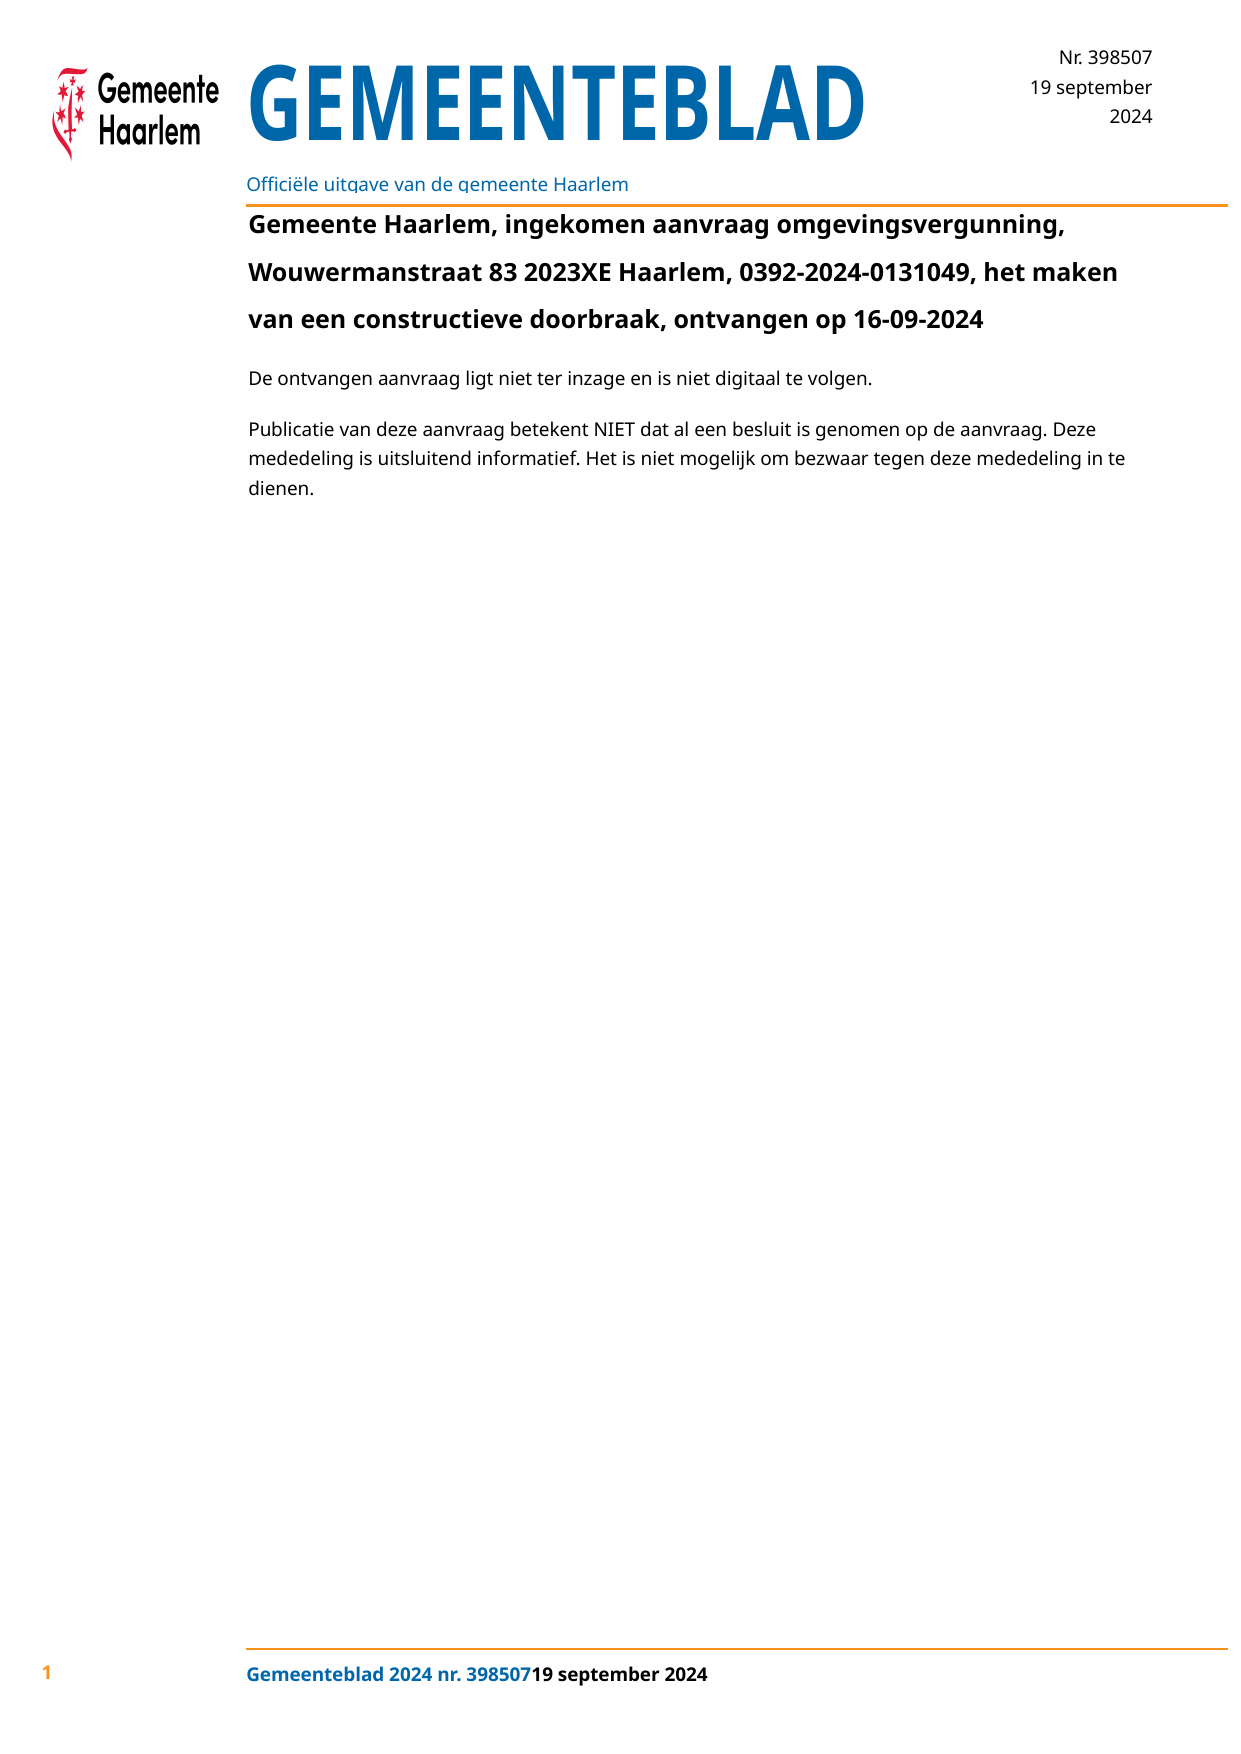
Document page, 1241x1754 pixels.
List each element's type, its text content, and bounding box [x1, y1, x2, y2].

picture [41, 47, 231, 172]
text Publicatie van deze aanvraag betekent NIET dat al een besluit is genomen op de aanvraag. Deze mededeling is uitsluitend informatief. Het is niet mogelijk om bezwaar tegen deze mededeling in te dienen. [248, 416, 1152, 501]
text Gemeente Haarlem, ingekomen aanvraag omgevingsvergunning, Wouwermanstraat 83 2023XE Haarlem, 0392-2024-0131049, het maken van een constructieve doorbraak, ontvangen op 16-09-2024 [248, 207, 1152, 336]
text De ontvangen aanvraag ligt niet ter inzage en is niet digitaal te volgen. [248, 366, 1152, 391]
